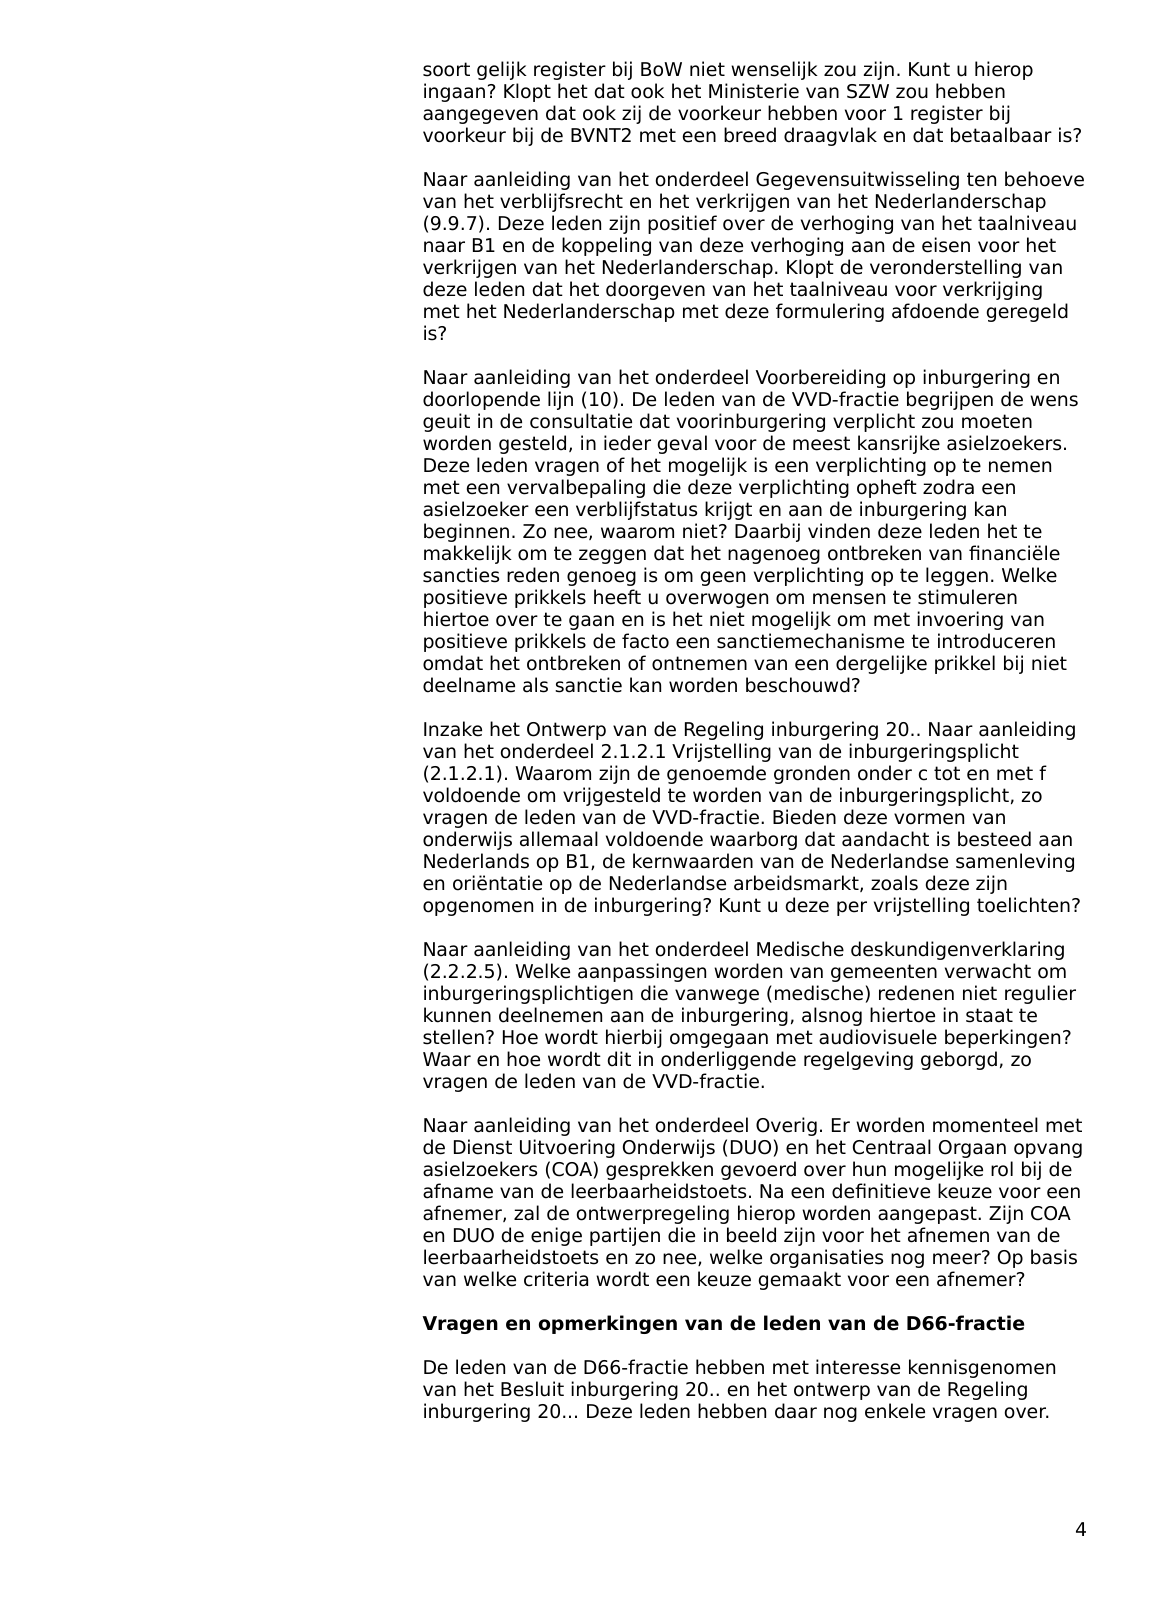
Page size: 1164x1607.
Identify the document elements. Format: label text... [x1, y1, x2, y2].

text Naar aanleiding van het onderdeel Overig. Er worden momenteel met de Dienst Uitvoering Onderwijs (DUO) en het Centraal Orgaan opvang asielzoekers (COA) gesprekken gevoerd over hun mogelijke rol bij de afname van de leerbaarheidstoets. Na een definitieve keuze voor een afnemer, zal de ontwerpregeling hierop worden aangepast. Zijn COA en DUO de enige partijen die in beeld zijn voor het afnemen van de leerbaarheidstoets en zo nee, welke organisaties nog meer? Op basis van welke criteria wordt een keuze gemaakt voor een afnemer? [422, 1115, 1087, 1291]
text Naar aanleiding van het onderdeel Medische deskundigenverklaring (2.2.2.5). Welke aanpassingen worden van gemeenten verwacht om inburgeringsplichtigen die vanwege (medische) redenen niet regulier kunnen deelnemen aan de inburgering, alsnog hiertoe in staat te stellen? Hoe wordt hierbij omgegaan met audiovisuele beperkingen? Waar en hoe wordt dit in onderliggende regelgeving geborgd, zo vragen de leden van de VVD-fractie. [422, 939, 1087, 1093]
text De leden van de D66-fractie hebben met interesse kennisgenomen van het Besluit inburgering 20.. en het ontwerp van de Regeling inburgering 20... Deze leden hebben daar nog enkele vragen over. [422, 1357, 1087, 1423]
text Naar aanleiding van het onderdeel Voorbereiding op inburgering en doorlopende lijn (10). De leden van de VVD-fractie begrijpen de wens geuit in de consultatie dat voorinburgering verplicht zou moeten worden gesteld, in ieder geval voor de meest kansrijke asielzoekers. Deze leden vragen of het mogelijk is een verplichting op te nemen met een vervalbepaling die deze verplichting opheft zodra een asielzoeker een verblijfstatus krijgt en aan de inburgering kan beginnen. Zo nee, waarom niet? Daarbij vinden deze leden het te makkelijk om te zeggen dat het nagenoeg ontbreken van financiële sancties reden genoeg is om geen verplichting op te leggen. Welke positieve prikkels heeft u overwogen om mensen te stimuleren hiertoe over te gaan en is het niet mogelijk om met invoering van positieve prikkels de facto een sanctiemechanisme te introduceren omdat het ontbreken of ontnemen van een dergelijke prikkel bij niet deelname als sanctie kan worden beschouwd? [422, 367, 1087, 697]
subtitle Vragen en opmerkingen van de leden van de D66-fractie [422, 1313, 1087, 1335]
text Naar aanleiding van het onderdeel Gegevensuitwisseling ten behoeve van het verblijfsrecht en het verkrijgen van het Nederlanderschap (9.9.7). Deze leden zijn positief over de verhoging van het taalniveau naar B1 en de koppeling van deze verhoging aan de eisen voor het verkrijgen van het Nederlanderschap. Klopt de veronderstelling van deze leden dat het doorgeven van het taalniveau voor verkrijging met het Nederlanderschap met deze formulering afdoende geregeld is? [422, 169, 1087, 345]
text Inzake het Ontwerp van de Regeling inburgering 20.. Naar aanleiding van het onderdeel 2.1.2.1 Vrijstelling van de inburgeringsplicht (2.1.2.1). Waarom zijn de genoemde gronden onder c tot en met f voldoende om vrijgesteld te worden van de inburgeringsplicht, zo vragen de leden van de VVD-fractie. Bieden deze vormen van onderwijs allemaal voldoende waarborg dat aandacht is besteed aan Nederlands op B1, de kernwaarden van de Nederlandse samenleving en oriëntatie op de Nederlandse arbeidsmarkt, zoals deze zijn opgenomen in de inburgering? Kunt u deze per vrijstelling toelichten? [422, 719, 1087, 917]
text soort gelijk register bij BoW niet wenselijk zou zijn. Kunt u hierop ingaan? Klopt het dat ook het Ministerie van SZW zou hebben aangegeven dat ook zij de voorkeur hebben voor 1 register bij voorkeur bij de BVNT2 met een breed draagvlak en dat betaalbaar is? [422, 59, 1087, 147]
